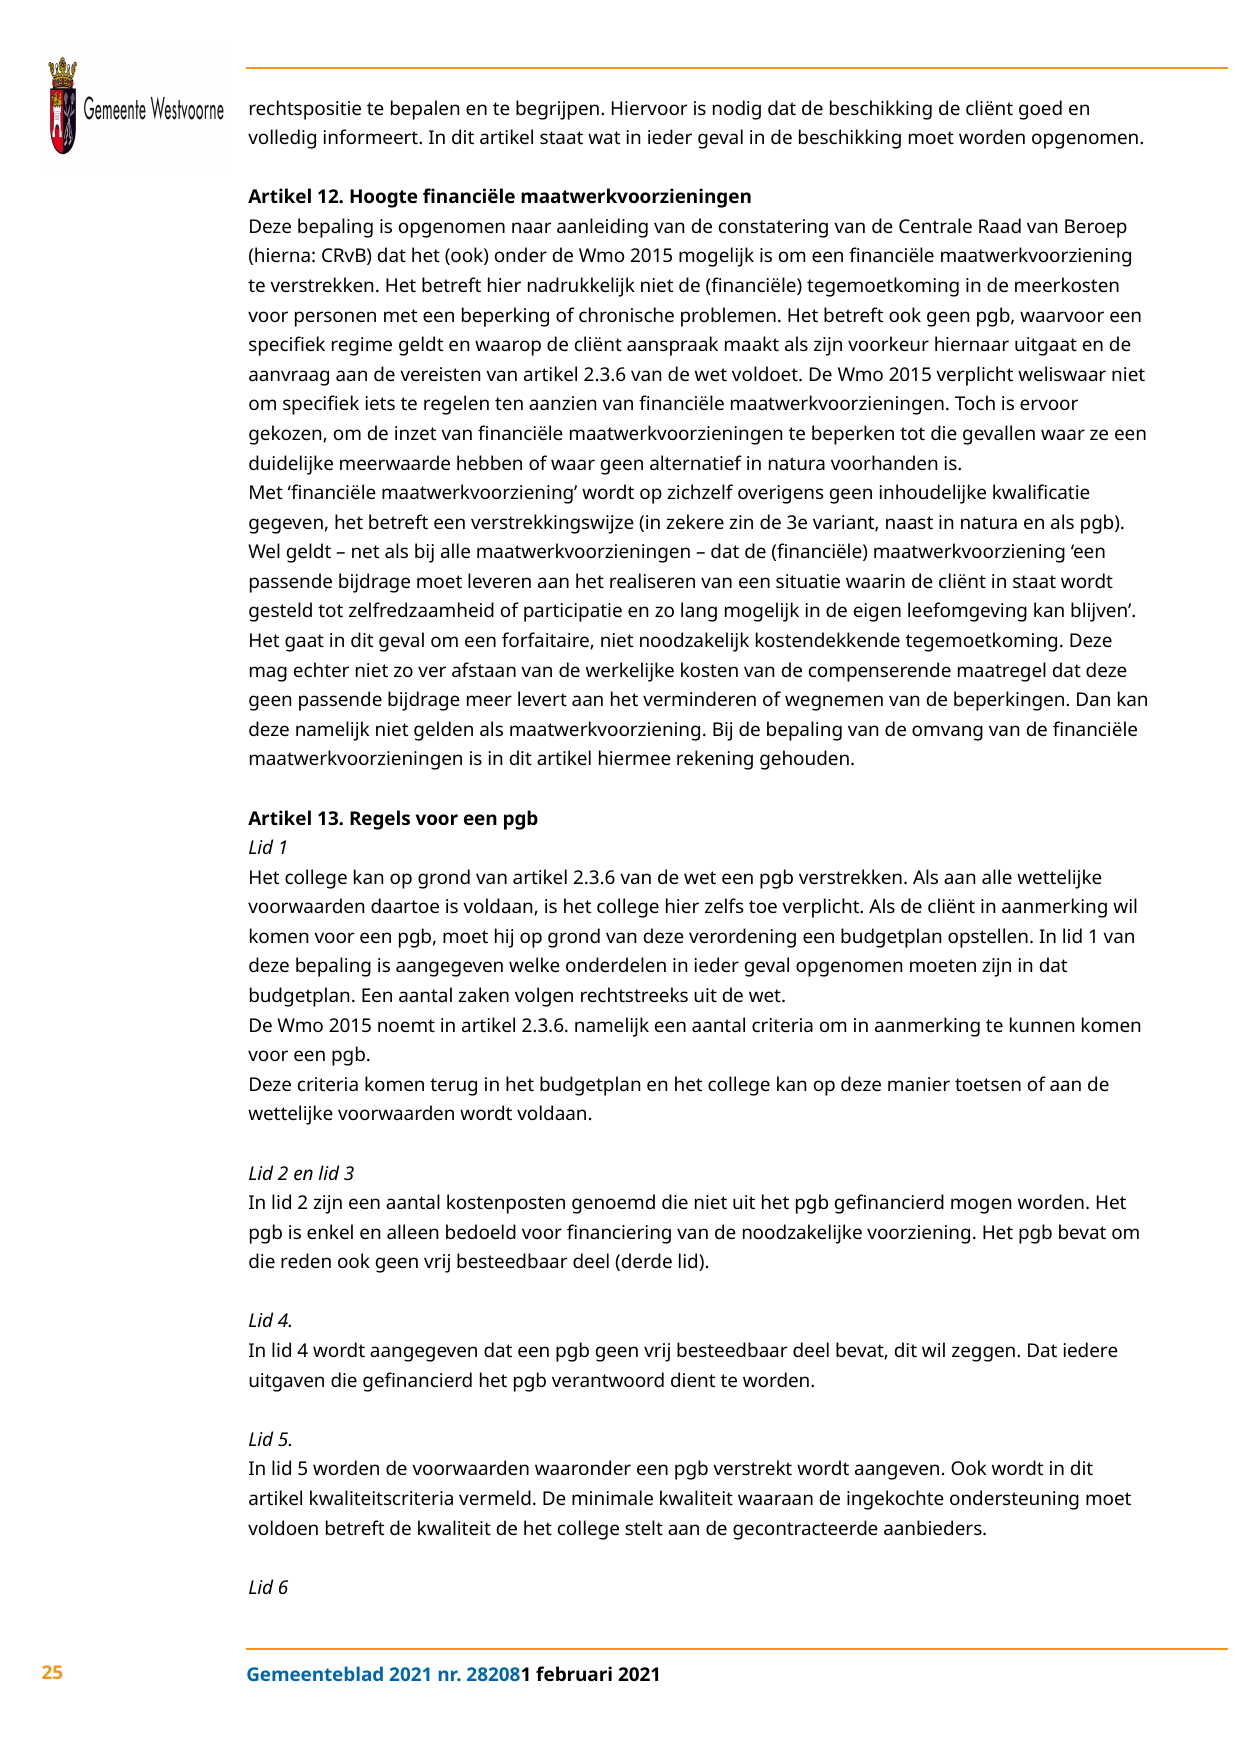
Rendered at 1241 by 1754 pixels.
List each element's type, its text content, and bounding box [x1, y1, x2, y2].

text De Wmo 2015 noemt in artikel 2.3.6. namelijk een aantal criteria om in aanmerking te kunnen komen voor een pgb. [248, 1012, 1152, 1067]
text Deze bepaling is opgenomen naar aanleiding van de constatering van de Centrale Raad van Beroep (hierna: CRvB) dat het (ook) onder de Wmo 2015 mogelijk is om een financiële maatwerkvoorziening te verstrekken. Het betreft hier nadrukkelijk niet de (financiële) tegemoetkoming in de meerkosten voor personen met een beperking of chronische problemen. Het betreft ook geen pgb, waarvoor een specifiek regime geldt en waarop de cliënt aanspraak maakt als zijn voorkeur hiernaar uitgaat en de aanvraag aan de vereisten van artikel 2.3.6 van de wet voldoet. De Wmo 2015 verplicht weliswaar niet om specifiek iets te regelen ten aanzien van financiële maatwerkvoorzieningen. Toch is ervoor gekozen, om de inzet van financiële maatwerkvoorzieningen te beperken tot die gevallen waar ze een duidelijke meerwaarde hebben of waar geen alternatief in natura voorhanden is. [248, 213, 1152, 476]
text Deze criteria komen terug in het budgetplan en het college kan op deze manier toetsen of aan de wettelijke voorwaarden wordt voldaan. [248, 1071, 1152, 1126]
text In lid 2 zijn een aantal kostenposten genoemd die niet uit het pgb gefinancierd mogen worden. Het pgb is enkel en alleen bedoeld voor financiering van de noodzakelijke voorziening. Het pgb bevat om die reden ook geen vrij besteedbaar deel (derde lid). [248, 1189, 1152, 1274]
picture [41, 47, 231, 172]
text Lid 1 [248, 834, 1152, 860]
text Lid 5. [248, 1426, 1152, 1452]
text Lid 4. [248, 1308, 1152, 1333]
text In lid 4 wordt aangegeven dat een pgb geen vrij besteedbaar deel bevat, dit wil zeggen. Dat iedere uitgaven die gefinancierd het pgb verantwoord dient te worden. [248, 1337, 1152, 1393]
text Lid 2 en lid 3 [248, 1160, 1152, 1186]
text Met ‘financiële maatwerkvoorziening’ wordt op zichzelf overigens geen inhoudelijke kwalificatie gegeven, het betreft een verstrekkingswijze (in zekere zin de 3e variant, naast in natura en als pgb). Wel geldt – net als bij alle maatwerkvoorzieningen – dat de (financiële) maatwerkvoorziening ‘een passende bijdrage moet leveren aan het realiseren van een situatie waarin de cliënt in staat wordt gesteld tot zelfredzaamheid of participatie en zo lang mogelijk in de eigen leefomgeving kan blijven’. Het gaat in dit geval om een forfaitaire, niet noodzakelijk kostendekkende tegemoetkoming. Deze mag echter niet zo ver afstaan van de werkelijke kosten van de compenserende maatregel dat deze geen passende bijdrage meer levert aan het verminderen of wegnemen van de beperkingen. Dan kan deze namelijk niet gelden als maatwerkvoorziening. Bij de bepaling van de omvang van de financiële maatwerkvoorzieningen is in dit artikel hiermee rekening gehouden. [248, 479, 1152, 771]
text In lid 5 worden de voorwaarden waaronder een pgb verstrekt wordt aangeven. Ook wordt in dit artikel kwaliteitscriteria vermeld. De minimale kwaliteit waaraan de ingekochte ondersteuning moet voldoen betreft de kwaliteit de het college stelt aan de gecontracteerde aanbieders. [248, 1456, 1152, 1541]
text Artikel 13. Regels voor een pgb [248, 805, 1152, 831]
text Lid 6 [248, 1574, 1152, 1600]
text rechtspositie te bepalen en te begrijpen. Hiervoor is nodig dat de beschikking de cliënt goed en volledig informeert. In dit artikel staat wat in ieder geval in de beschikking moet worden opgenomen. [248, 95, 1152, 150]
text Het college kan op grond van artikel 2.3.6 van de wet een pgb verstrekken. Als aan alle wettelijke voorwaarden daartoe is voldaan, is het college hier zelfs toe verplicht. Als de cliënt in aanmerking wil komen voor een pgb, moet hij op grond van deze verordening een budgetplan opstellen. In lid 1 van deze bepaling is aangegeven welke onderdelen in ieder geval opgenomen moeten zijn in dat budgetplan. Een aantal zaken volgen rechtstreeks uit de wet. [248, 864, 1152, 1008]
text Artikel 12. Hoogte financiële maatwerkvoorzieningen [248, 183, 1152, 209]
